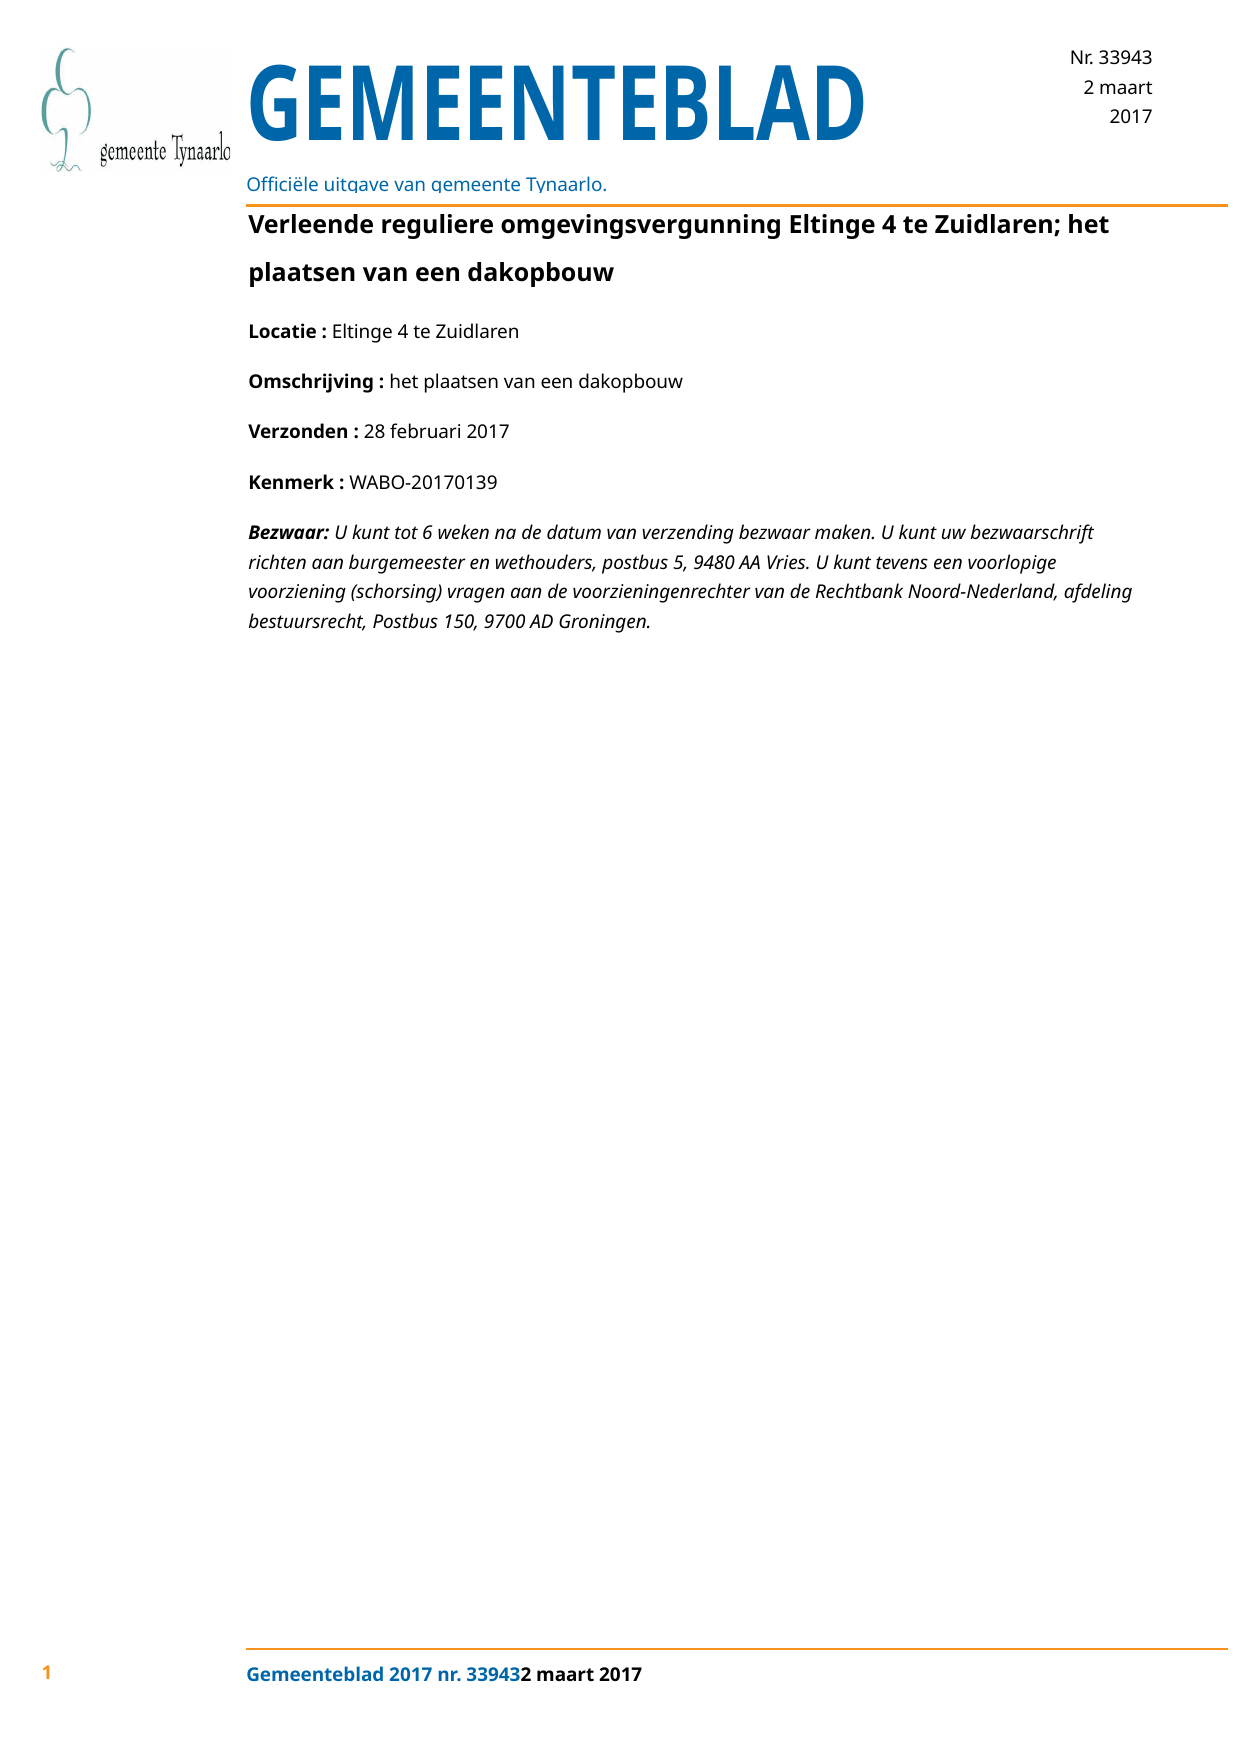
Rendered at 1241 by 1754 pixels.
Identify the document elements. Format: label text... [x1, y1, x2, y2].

text Verleende reguliere omgevingsvergunning Eltinge 4 te Zuidlaren; het plaatsen van een dakopbouw [248, 207, 1152, 288]
text Bezwaar: U kunt tot 6 weken na de datum van verzending bezwaar maken. U kunt uw bezwaarschrift richten aan burgemeester en wethouders, postbus 5, 9480 AA Vries. U kunt tevens een voorlopige voorziening (schorsing) vragen aan de voorzieningenrechter van de Rechtbank Noord-Nederland, afdeling bestuursrecht, Postbus 150, 9700 AD Groningen. [248, 519, 1152, 634]
text Verzonden : 28 februari 2017 [248, 419, 1152, 444]
picture [41, 47, 231, 172]
text Omschrijving : het plaatsen van een dakopbouw [248, 368, 1152, 394]
text Locatie : Eltinge 4 te Zuidlaren [248, 318, 1152, 344]
text Kenmerk : WABO-20170139 [248, 469, 1152, 495]
